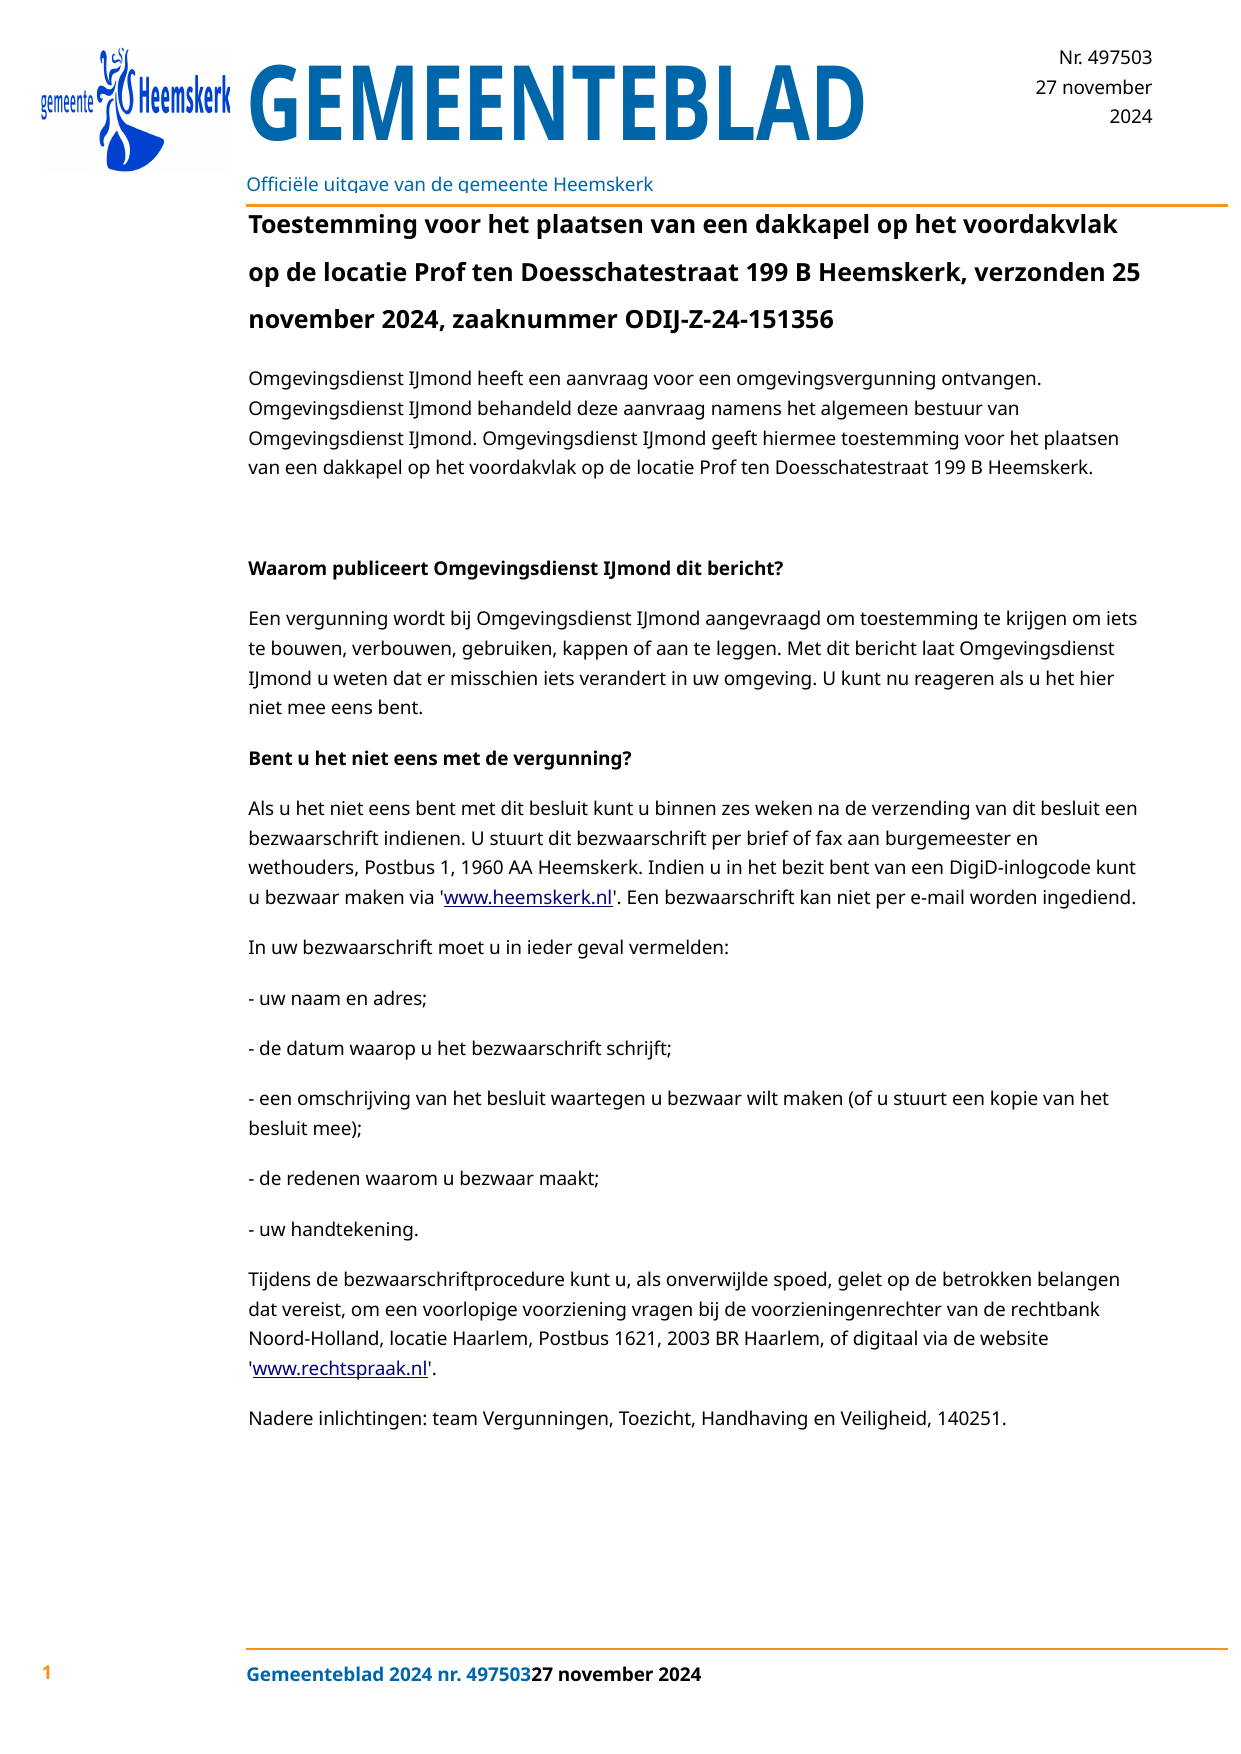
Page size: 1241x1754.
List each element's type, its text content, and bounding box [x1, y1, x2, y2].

text - uw naam en adres; [248, 985, 1152, 1010]
text - de redenen waarom u bezwaar maakt; [248, 1166, 1152, 1191]
text Tijdens de bezwaarschriftprocedure kunt u, als onverwijlde spoed, gelet op de betrokken belangen dat vereist, om een voorlopige voorziening vragen bij de voorzieningenrechter van de rechtbank Noord-Holland, locatie Haarlem, Postbus 1621, 2003 BR Haarlem, of digitaal via de website 'www.rechtspraak.nl'. [248, 1266, 1152, 1381]
text Omgevingsdienst IJmond heeft een aanvraag voor een omgevingsvergunning ontvangen. Omgevingsdienst IJmond behandeld deze aanvraag namens het algemeen bestuur van Omgevingsdienst IJmond. Omgevingsdienst IJmond geeft hiermee toestemming voor het plaatsen van een dakkapel op het voordakvlak op de locatie Prof ten Doesschatestraat 199 B Heemskerk. [248, 366, 1152, 480]
text - de datum waarop u het bezwaarschrift schrijft; [248, 1035, 1152, 1061]
text - uw handtekening. [248, 1216, 1152, 1242]
text Bent u het niet eens met de vergunning? [248, 745, 1152, 770]
picture [41, 47, 231, 172]
text Nadere inlichtingen: team Vergunningen, Toezicht, Handhaving en Veiligheid, 140251. [248, 1406, 1152, 1431]
text In uw bezwaarschrift moet u in ieder geval vermelden: [248, 934, 1152, 960]
text Waarom publiceert Omgevingsdienst IJmond dit bericht? [248, 555, 1152, 581]
text Als u het niet eens bent met dit besluit kunt u binnen zes weken na de verzending van dit besluit een bezwaarschrift indienen. U stuurt dit bezwaarschrift per brief of fax aan burgemeester en wethouders, Postbus 1, 1960 AA Heemskerk. Indien u in het bezit bent van een DigiD-inlogcode kunt u bezwaar maken via 'www.heemskerk.nl'. Een bezwaarschrift kan niet per e-mail worden ingediend. [248, 795, 1152, 909]
text Toestemming voor het plaatsen van een dakkapel op het voordakvlak op de locatie Prof ten Doesschatestraat 199 B Heemskerk, verzonden 25 november 2024, zaaknummer ODIJ-Z-24-151356 [248, 207, 1152, 336]
text - een omschrijving van het besluit waartegen u bezwaar wilt maken (of u stuurt een kopie van het besluit mee); [248, 1086, 1152, 1141]
text Een vergunning wordt bij Omgevingsdienst IJmond aangevraagd om toestemming te krijgen om iets te bouwen, verbouwen, gebruiken, kappen of aan te leggen. Met dit bericht laat Omgevingsdienst IJmond u weten dat er misschien iets verandert in uw omgeving. U kunt nu reageren als u het hier niet mee eens bent. [248, 606, 1152, 720]
